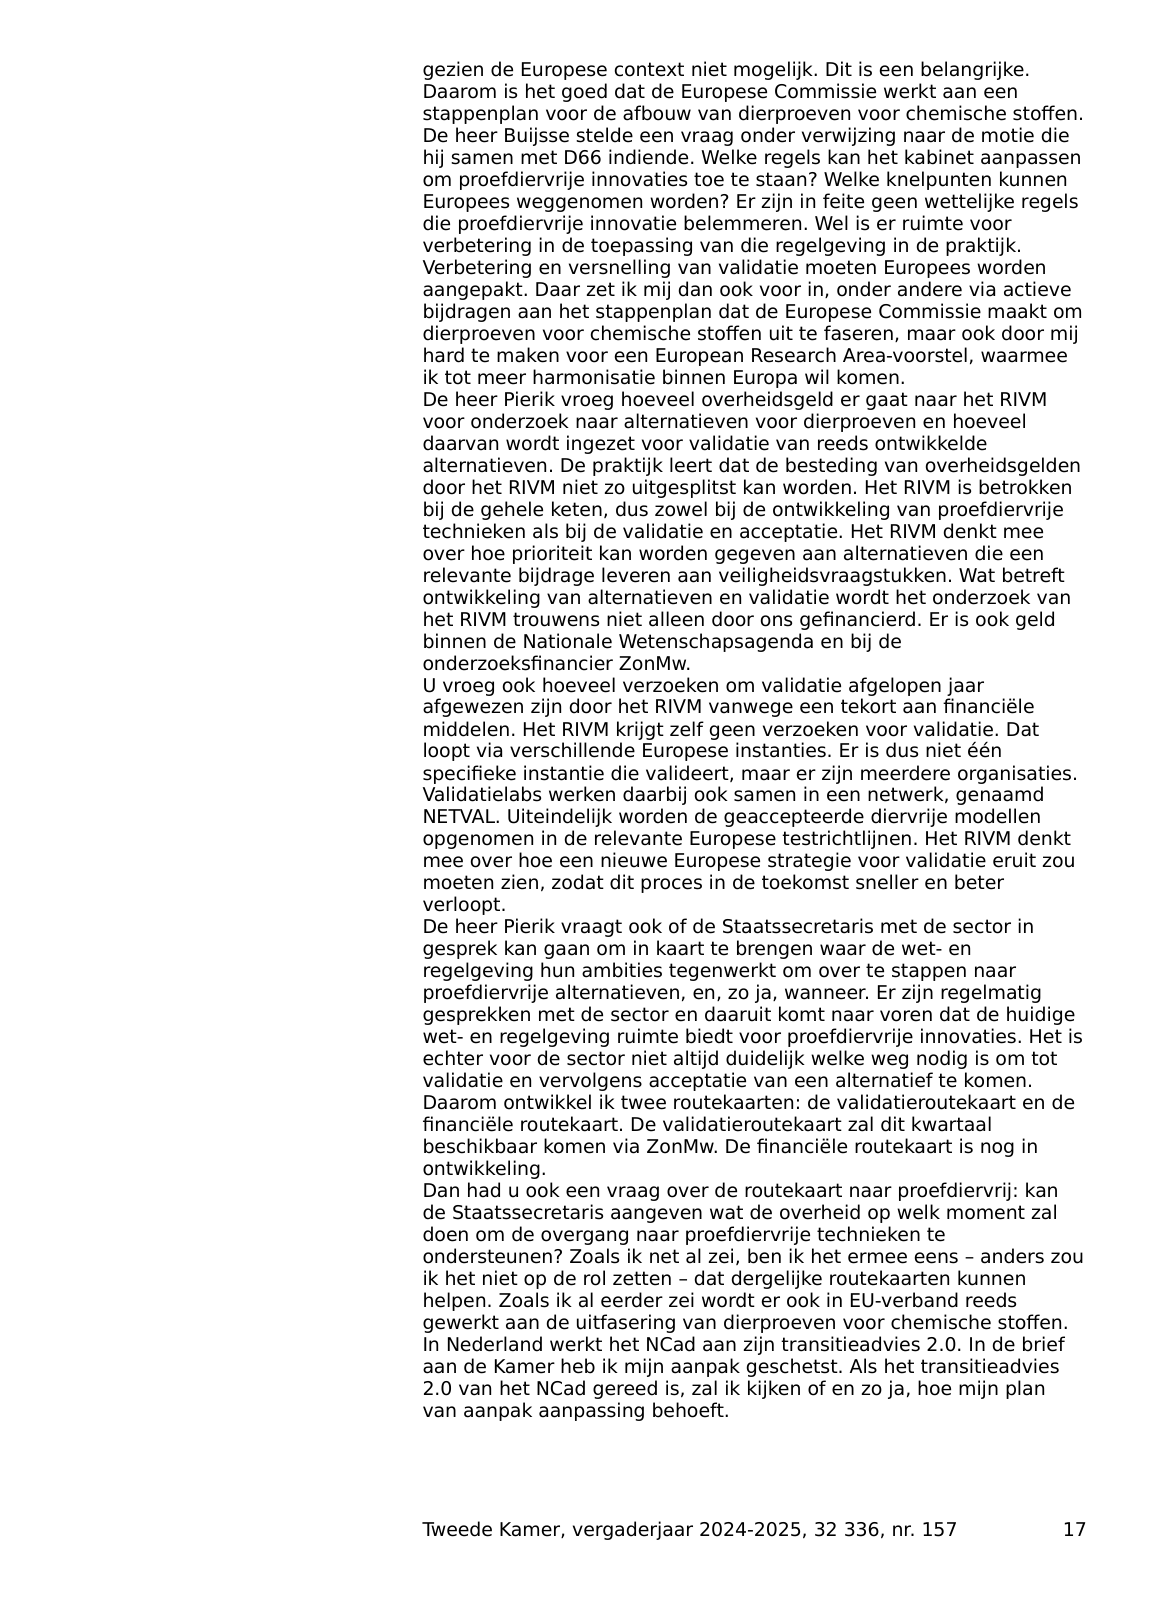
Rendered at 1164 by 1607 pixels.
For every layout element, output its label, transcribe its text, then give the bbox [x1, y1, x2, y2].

text De heer Pierik vroeg hoeveel overheidsgeld er gaat naar het RIVM voor onderzoek naar alternatieven voor dierproeven en hoeveel daarvan wordt ingezet voor validatie van reeds ontwikkelde alternatieven. De praktijk leert dat de besteding van overheidsgelden door het RIVM niet zo uitgesplitst kan worden. Het RIVM is betrokken bij de gehele keten, dus zowel bij de ontwikkeling van proefdiervrije technieken als bij de validatie en acceptatie. Het RIVM denkt mee over hoe prioriteit kan worden gegeven aan alternatieven die een relevante bijdrage leveren aan veiligheidsvraagstukken. Wat betreft ontwikkeling van alternatieven en validatie wordt het onderzoek van het RIVM trouwens niet alleen door ons gefinancierd. Er is ook geld binnen de Nationale Wetenschapsagenda en bij de onderzoeksfinancier ZonMw. [422, 389, 1087, 674]
text gezien de Europese context niet mogelijk. Dit is een belangrijke. Daarom is het goed dat de Europese Commissie werkt aan een stappenplan voor de afbouw van dierproeven voor chemische stoffen. [422, 59, 1087, 125]
text De heer Pierik vraagt ook of de Staatssecretaris met de sector in gesprek kan gaan om in kaart te brengen waar de wet- en regelgeving hun ambities tegenwerkt om over te stappen naar proefdiervrije alternatieven, en, zo ja, wanneer. Er zijn regelmatig gesprekken met de sector en daaruit komt naar voren dat de huidige wet- en regelgeving ruimte biedt voor proefdiervrije innovaties. Het is echter voor de sector niet altijd duidelijk welke weg nodig is om tot validatie en vervolgens acceptatie van een alternatief te komen. Daarom ontwikkel ik twee routekaarten: de validatieroutekaart en de financiële routekaart. De validatieroutekaart zal dit kwartaal beschikbaar komen via ZonMw. De financiële routekaart is nog in ontwikkeling. [422, 916, 1087, 1180]
text U vroeg ook hoeveel verzoeken om validatie afgelopen jaar afgewezen zijn door het RIVM vanwege een tekort aan financiële middelen. Het RIVM krijgt zelf geen verzoeken voor validatie. Dat loopt via verschillende Europese instanties. Er is dus niet één specifieke instantie die valideert, maar er zijn meerdere organisaties. Validatielabs werken daarbij ook samen in een netwerk, genaamd NETVAL. Uiteindelijk worden de geaccepteerde diervrije modellen opgenomen in de relevante Europese testrichtlijnen. Het RIVM denkt mee over hoe een nieuwe Europese strategie voor validatie eruit zou moeten zien, zodat dit proces in de toekomst sneller en beter verloopt. [422, 674, 1087, 916]
text De heer Buijsse stelde een vraag onder verwijzing naar de motie die hij samen met D66 indiende. Welke regels kan het kabinet aanpassen om proefdiervrije innovaties toe te staan? Welke knelpunten kunnen Europees weggenomen worden? Er zijn in feite geen wettelijke regels die proefdiervrije innovatie belemmeren. Wel is er ruimte voor verbetering in de toepassing van die regelgeving in de praktijk. Verbetering en versnelling van validatie moeten Europees worden aangepakt. Daar zet ik mij dan ook voor in, onder andere via actieve bijdragen aan het stappenplan dat de Europese Commissie maakt om dierproeven voor chemische stoffen uit te faseren, maar ook door mij hard te maken voor een European Research Area-voorstel, waarmee ik tot meer harmonisatie binnen Europa wil komen. [422, 125, 1087, 389]
text Dan had u ook een vraag over de routekaart naar proefdiervrij: kan de Staatssecretaris aangeven wat de overheid op welk moment zal doen om de overgang naar proefdiervrije technieken te ondersteunen? Zoals ik net al zei, ben ik het ermee eens – anders zou ik het niet op de rol zetten – dat dergelijke routekaarten kunnen helpen. Zoals ik al eerder zei wordt er ook in EU-verband reeds gewerkt aan de uitfasering van dierproeven voor chemische stoffen. In Nederland werkt het NCad aan zijn transitieadvies 2.0. In de brief aan de Kamer heb ik mijn aanpak geschetst. Als het transitieadvies 2.0 van het NCad gereed is, zal ik kijken of en zo ja, hoe mijn plan van aanpak aanpassing behoeft. [422, 1180, 1087, 1422]
